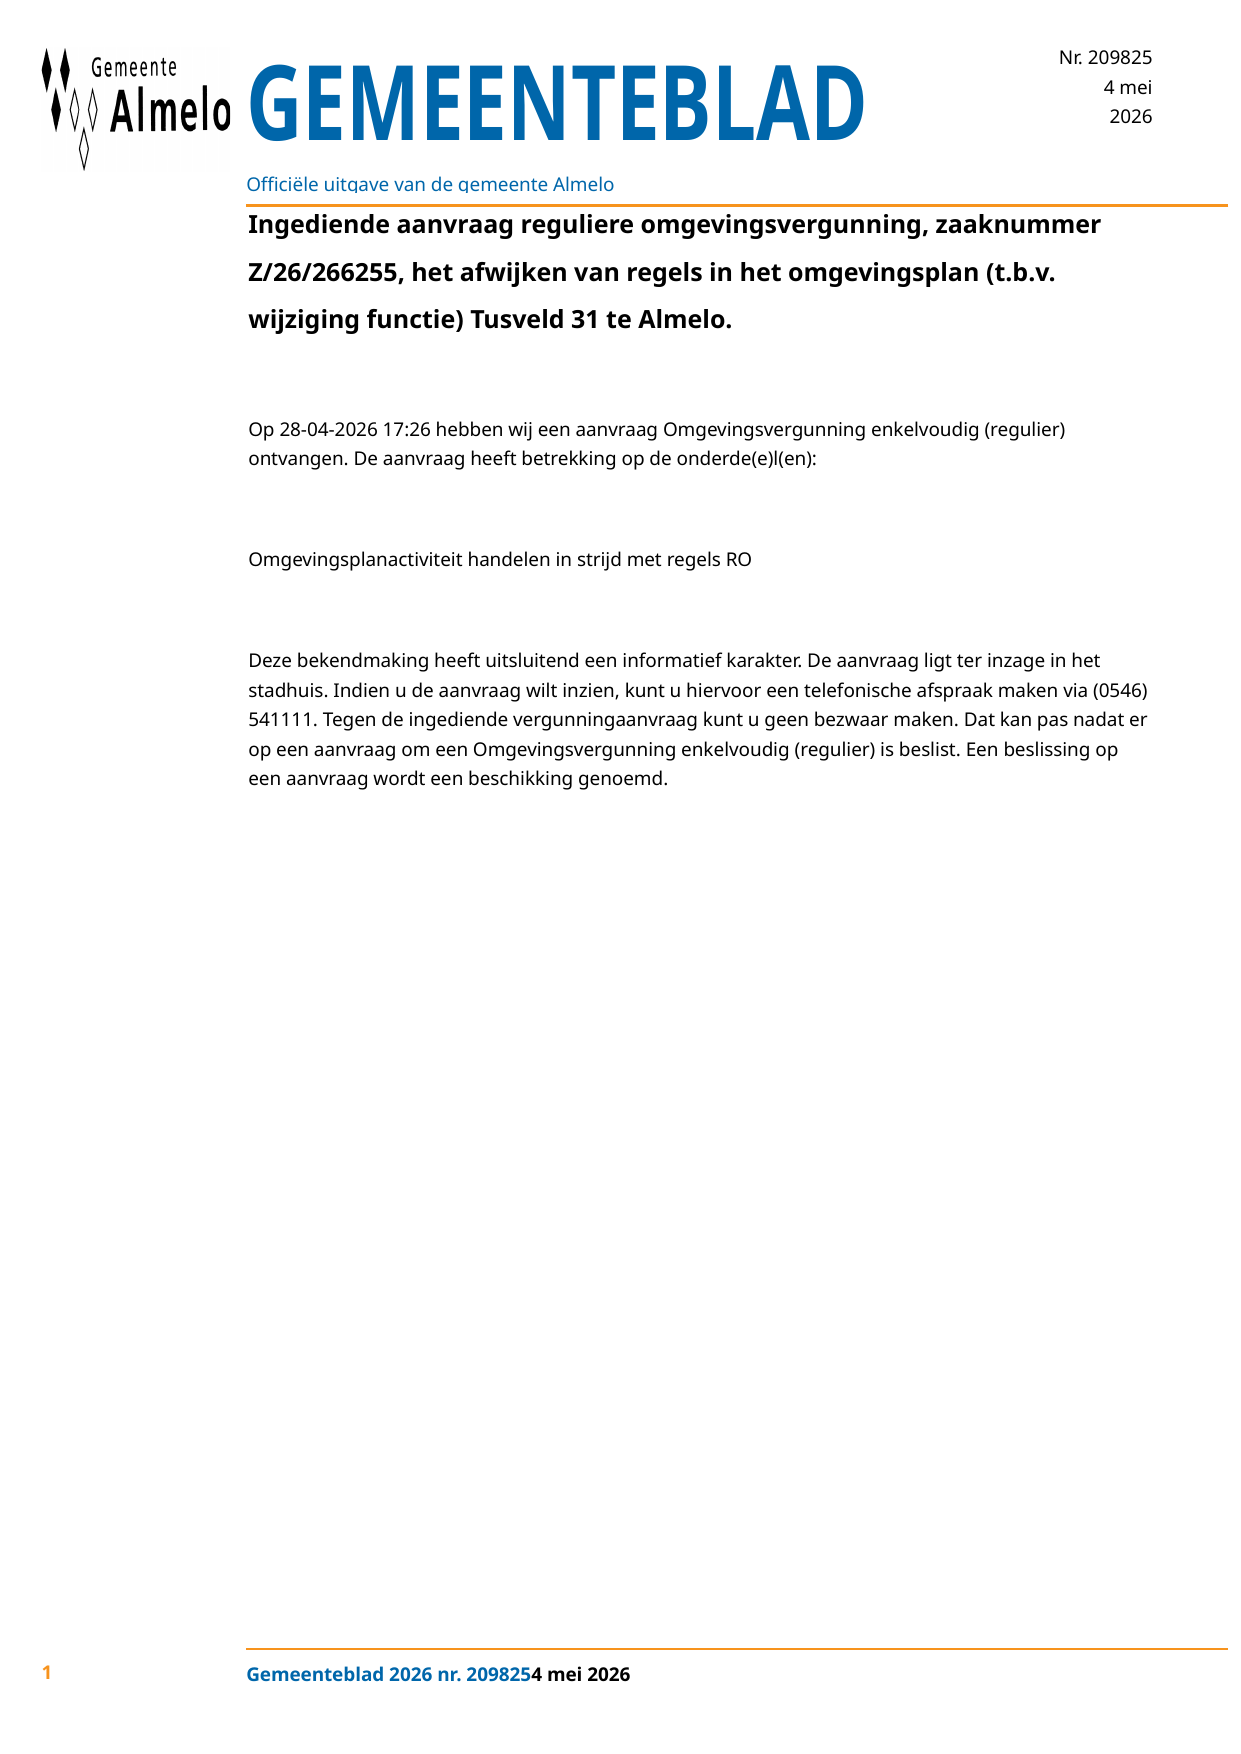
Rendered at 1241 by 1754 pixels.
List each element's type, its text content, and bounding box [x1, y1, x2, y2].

text Ingediende aanvraag reguliere omgevingsvergunning, zaaknummer Z/26/266255, het afwijken van regels in het omgevingsplan (t.b.v. wijziging functie) Tusveld 31 te Almelo. [248, 207, 1152, 336]
text Deze bekendmaking heeft uitsluitend een informatief karakter. De aanvraag ligt ter inzage in het stadhuis. Indien u de aanvraag wilt inzien, kunt u hiervoor een telefonische afspraak maken via (0546) 541111. Tegen de ingediende vergunningaanvraag kunt u geen bezwaar maken. Dat kan pas nadat er op een aanvraag om een Omgevingsvergunning enkelvoudig (regulier) is beslist. Een beslissing op een aanvraag wordt een beschikking genoemd. [248, 647, 1152, 791]
text Omgevingsplanactiviteit handelen in strijd met regels RO [248, 546, 1152, 572]
picture [41, 47, 231, 172]
text Op 28-04-2026 17:26 hebben wij een aanvraag Omgevingsvergunning enkelvoudig (regulier) ontvangen. De aanvraag heeft betrekking op de onderde(e)l(en): [248, 416, 1152, 471]
